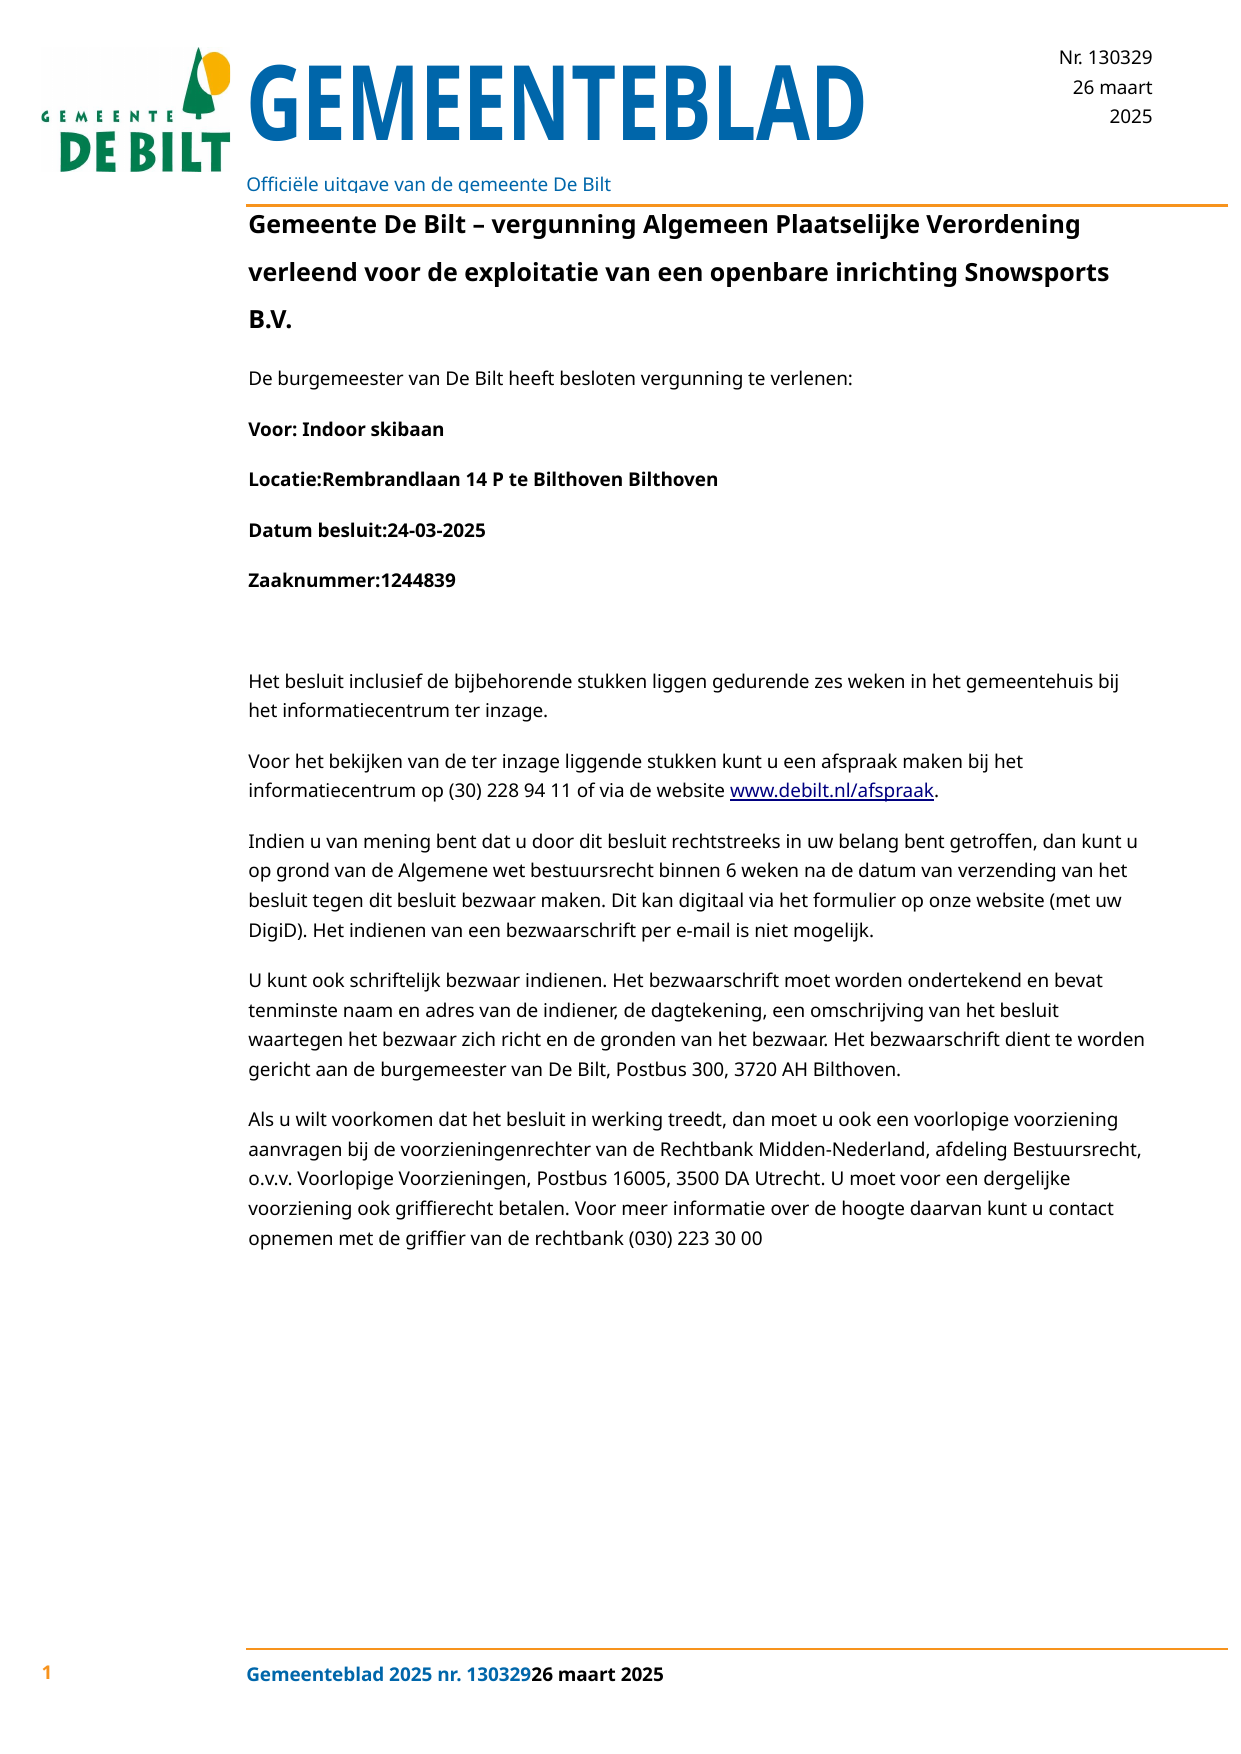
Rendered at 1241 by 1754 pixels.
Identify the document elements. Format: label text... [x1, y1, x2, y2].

text Voor het bekijken van de ter inzage liggende stukken kunt u een afspraak maken bij het informatiecentrum op (30) 228 94 11 of via de website www.debilt.nl/afspraak. [248, 748, 1152, 803]
text Als u wilt voorkomen dat het besluit in werking treedt, dan moet u ook een voorlopige voorziening aanvragen bij de voorzieningenrechter van de Rechtbank Midden-Nederland, afdeling Bestuursrecht, o.v.v. Voorlopige Voorzieningen, Postbus 16005, 3500 DA Utrecht. U moet voor een dergelijke voorziening ook griffierecht betalen. Voor meer informatie over de hoogte daarvan kunt u contact opnemen met de griffier van de rechtbank (030) 223 30 00 [248, 1106, 1152, 1250]
text Gemeente De Bilt – vergunning Algemeen Plaatselijke Verordening verleend voor de exploitatie van een openbare inrichting Snowsports B.V. [248, 207, 1152, 336]
text Het besluit inclusief de bijbehorende stukken liggen gedurende zes weken in het gemeentehuis bij het informatiecentrum ter inzage. [248, 668, 1152, 723]
text Zaaknummer:1244839 [248, 567, 1152, 593]
text Datum besluit:24-03-2025 [248, 517, 1152, 542]
text Indien u van mening bent dat u door dit besluit rechtstreeks in uw belang bent getroffen, dan kunt u op grond van de Algemene wet bestuursrecht binnen 6 weken na de datum van verzending van het besluit tegen dit besluit bezwaar maken. Dit kan digitaal via het formulier op onze website (met uw DigiD). Het indienen van een bezwaarschrift per e-mail is niet mogelijk. [248, 828, 1152, 942]
text U kunt ook schriftelijk bezwaar indienen. Het bezwaarschrift moet worden ondertekend en bevat tenminste naam en adres van de indiener, de dagtekening, een omschrijving van het besluit waartegen het bezwaar zich richt en de gronden van het bezwaar. Het bezwaarschrift dient te worden gericht aan de burgemeester van De Bilt, Postbus 300, 3720 AH Bilthoven. [248, 967, 1152, 1082]
text Voor: Indoor skibaan [248, 416, 1152, 442]
picture [41, 47, 231, 172]
text Locatie:Rembrandlaan 14 P te Bilthoven Bilthoven [248, 466, 1152, 492]
text De burgemeester van De Bilt heeft besloten vergunning te verlenen: [248, 366, 1152, 391]
